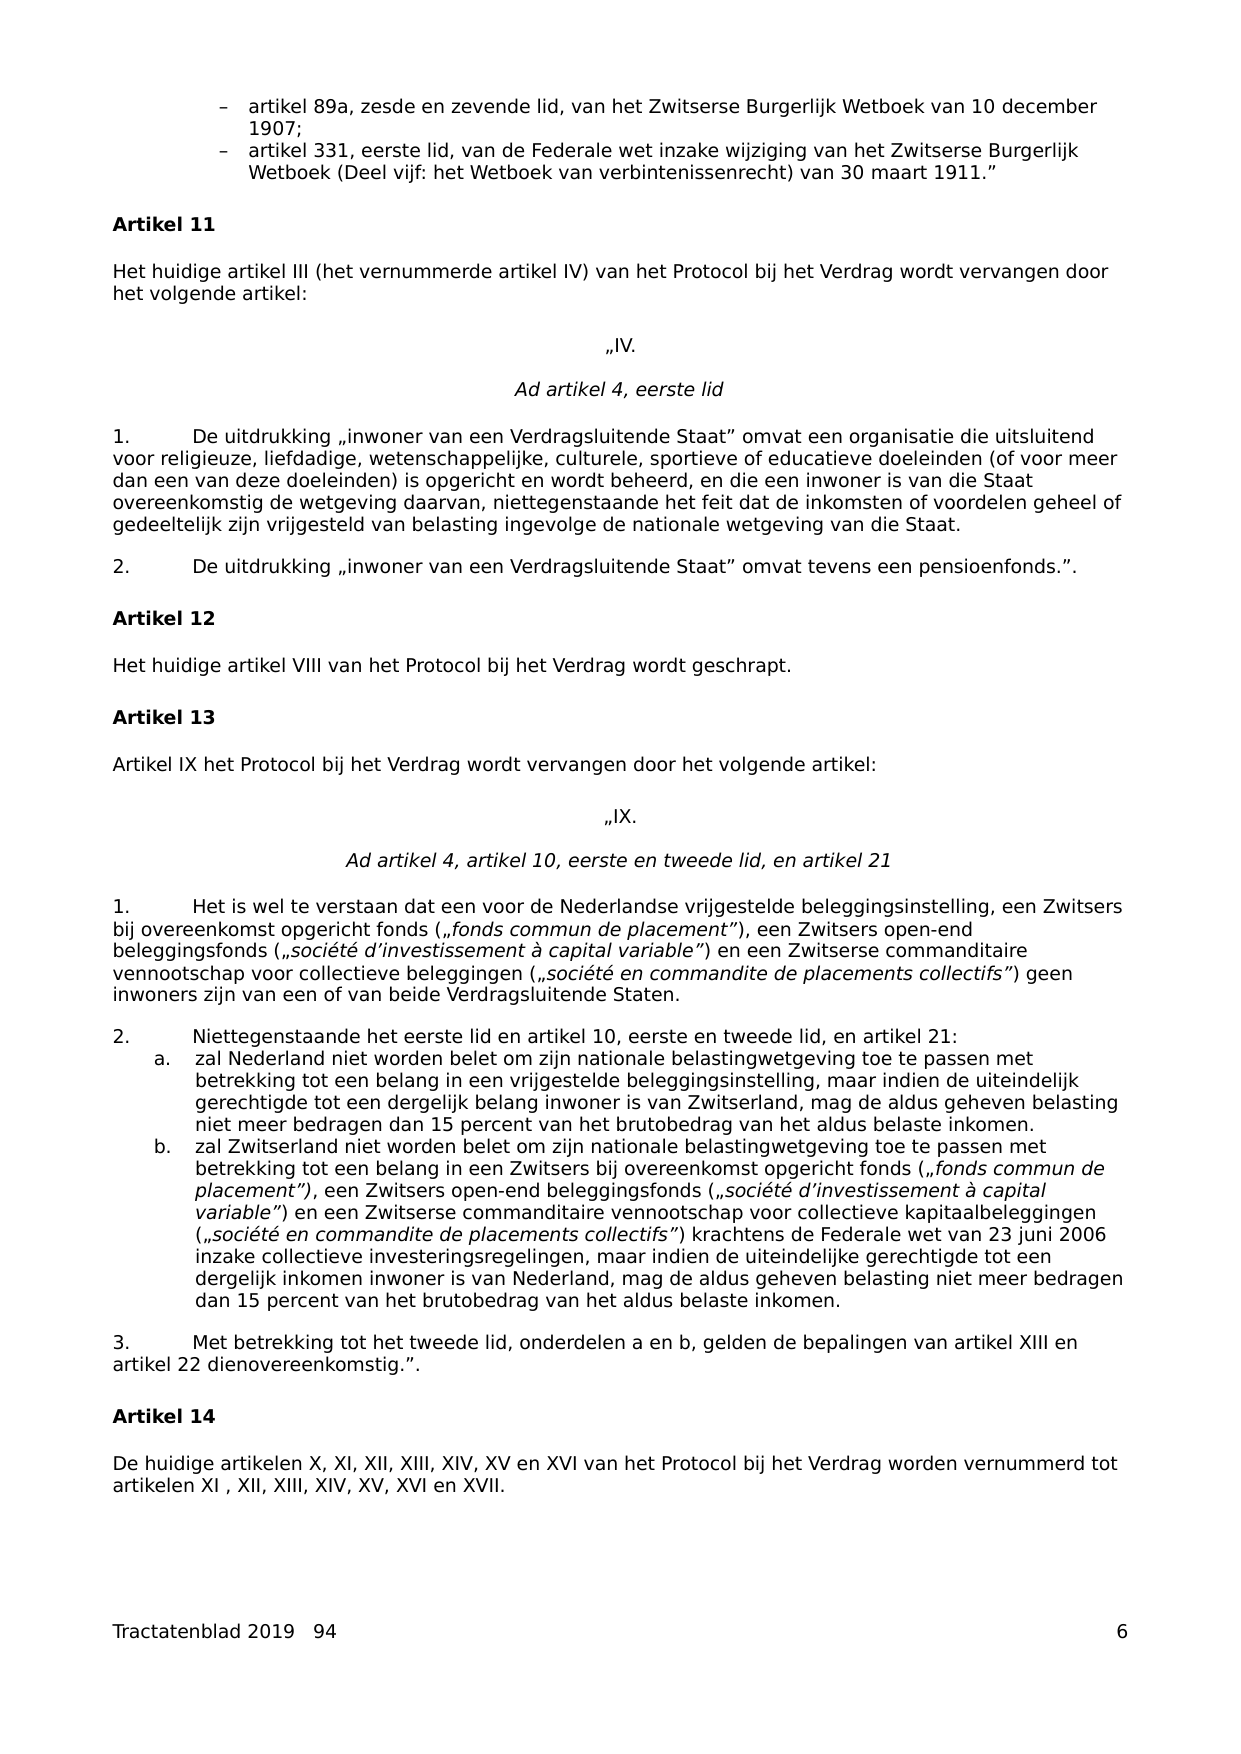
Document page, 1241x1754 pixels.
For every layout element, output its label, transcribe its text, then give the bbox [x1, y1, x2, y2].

text b. zal Zwitserland niet worden belet om zijn nationale belastingwetgeving toe te passen met betrekking tot een belang in een Zwitsers bij overeenkomst opgericht fonds („fonds commun de placement”), een Zwitsers open-end beleggingsfonds („société d’investissement à capital variable”) en een Zwitserse commanditaire vennootschap voor collectieve kapitaalbeleggingen („société en commandite de placements collectifs”) krachtens de Federale wet van 23 juni 2006 inzake collectieve investeringsregelingen, maar indien de uiteindelijke gerechtigde tot een dergelijk inkomen inwoner is van Nederland, mag de aldus geheven belasting niet meer bedragen dan 15 percent van het brutobedrag van het aldus belaste inkomen. [153, 1136, 1128, 1312]
subtitle „IV. Ad artikel 4, eerste lid [112, 335, 1128, 401]
text – artikel 89a, zesde en zevende lid, van het Zwitserse Burgerlijk Wetboek van 10 december 1907; [218, 96, 1128, 140]
text De huidige artikelen X, XI, XII, XIII, XIV, XV en XVI van het Protocol bij het Verdrag worden vernummerd tot artikelen XI , XII, XIII, XIV, XV, XVI en XVII. [112, 1453, 1128, 1497]
text Het huidige artikel III (het vernummerde artikel IV) van het Protocol bij het Verdrag wordt vervangen door het volgende artikel: [112, 261, 1128, 305]
subtitle Artikel 11 [112, 214, 1128, 236]
text 2. Niettegenstaande het eerste lid en artikel 10, eerste en tweede lid, en artikel 21: [112, 1026, 1128, 1048]
subtitle Artikel 13 [112, 707, 1128, 728]
text Het huidige artikel VIII van het Protocol bij het Verdrag wordt geschrapt. [112, 654, 1128, 677]
text 1. Het is wel te verstaan dat een voor de Nederlandse vrijgestelde beleggingsinstelling, een Zwitsers bij overeenkomst opgericht fonds („fonds commun de placement”), een Zwitsers open-end beleggingsfonds („société d’investissement à capital variable”) en een Zwitserse commanditaire vennootschap voor collectieve beleggingen („société en commandite de placements collectifs”) geen inwoners zijn van een of van beide Verdragsluitende Staten. [112, 896, 1128, 1006]
text 3. Met betrekking tot het tweede lid, onderdelen a en b, gelden de bepalingen van artikel XIII en artikel 22 dienovereenkomstig.”. [112, 1332, 1128, 1376]
text Artikel IX het Protocol bij het Verdrag wordt vervangen door het volgende artikel: [112, 753, 1128, 776]
subtitle Artikel 14 [112, 1406, 1128, 1428]
text a. zal Nederland niet worden belet om zijn nationale belastingwetgeving toe te passen met betrekking tot een belang in een vrijgestelde beleggingsinstelling, maar indien de uiteindelijk gerechtigde tot een dergelijk belang inwoner is van Zwitserland, mag de aldus geheven belasting niet meer bedragen dan 15 percent van het brutobedrag van het aldus belaste inkomen. [153, 1048, 1128, 1136]
text 2. De uitdrukking „inwoner van een Verdragsluitende Staat” omvat tevens een pensioenfonds.”. [112, 556, 1128, 578]
text – artikel 331, eerste lid, van de Federale wet inzake wijziging van het Zwitserse Burgerlijk Wetboek (Deel vijf: het Wetboek van verbintenissenrecht) van 30 maart 1911.” [218, 140, 1128, 184]
text 1. De uitdrukking „inwoner van een Verdragsluitende Staat” omvat een organisatie die uitsluitend voor religieuze, liefdadige, wetenschappelijke, culturele, sportieve of educatieve doeleinden (of voor meer dan een van deze doeleinden) is opgericht en wordt beheerd, en die een inwoner is van die Staat overeenkomstig de wetgeving daarvan, niettegenstaande het feit dat de inkomsten of voordelen geheel of gedeeltelijk zijn vrijgesteld van belasting ingevolge de nationale wetgeving van die Staat. [112, 426, 1128, 536]
subtitle „IX. Ad artikel 4, artikel 10, eerste en tweede lid, en artikel 21 [112, 806, 1128, 871]
subtitle Artikel 12 [112, 608, 1128, 629]
